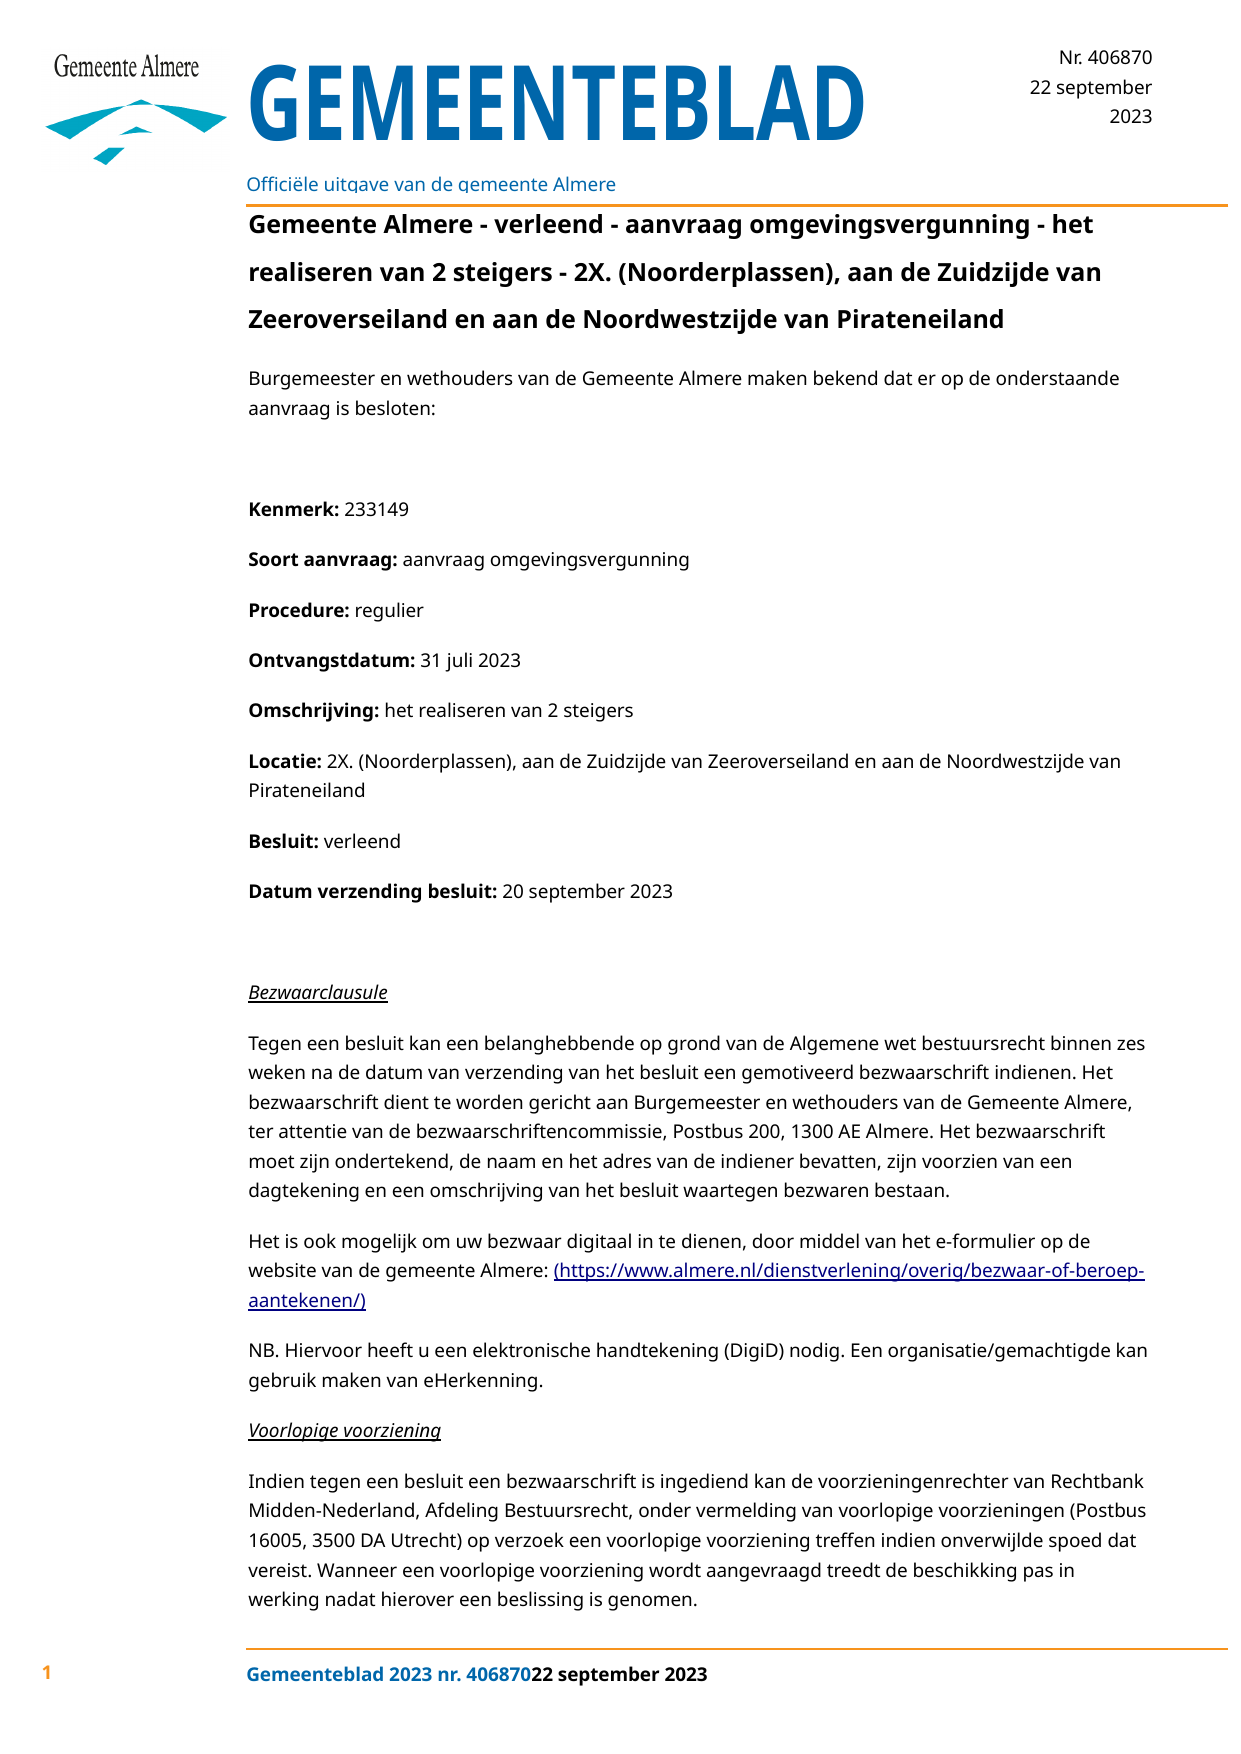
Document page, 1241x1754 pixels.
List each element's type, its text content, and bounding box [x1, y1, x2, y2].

text Het is ook mogelijk om uw bezwaar digitaal in te dienen, door middel van het e-formulier op de website van de gemeente Almere: (https://www.almere.nl/dienstverlening/overig/bezwaar-of-beroep-aantekenen/) [248, 1228, 1152, 1313]
text Kenmerk: 233149 [248, 496, 1152, 522]
text Bezwaarclausule [248, 979, 1152, 1005]
text Ontvangstdatum: 31 juli 2023 [248, 647, 1152, 673]
text Tegen een besluit kan een belanghebbende op grond van de Algemene wet bestuursrecht binnen zes weken na de datum van verzending van het besluit een gemotiveerd bezwaarschrift indienen. Het bezwaarschrift dient te worden gericht aan Burgemeester en wethouders van de Gemeente Almere, ter attentie van de bezwaarschriftencommissie, Postbus 200, 1300 AE Almere. Het bezwaarschrift moet zijn ondertekend, de naam en het adres van de indiener bevatten, zijn voorzien van een dagtekening en een omschrijving van het besluit waartegen bezwaren bestaan. [248, 1030, 1152, 1203]
text Besluit: verleend [248, 828, 1152, 854]
text Burgemeester en wethouders van de Gemeente Almere maken bekend dat er op de onderstaande aanvraag is besloten: [248, 366, 1152, 421]
text Gemeente Almere - verleend - aanvraag omgevingsvergunning - het realiseren van 2 steigers - 2X. (Noorderplassen), aan de Zuidzijde van Zeeroverseiland en aan de Noordwestzijde van Pirateneiland [248, 207, 1152, 336]
text Soort aanvraag: aanvraag omgevingsvergunning [248, 546, 1152, 572]
text Voorlopige voorziening [248, 1418, 1152, 1443]
text Procedure: regulier [248, 597, 1152, 622]
text Datum verzending besluit: 20 september 2023 [248, 878, 1152, 904]
text Omschrijving: het realiseren van 2 steigers [248, 698, 1152, 723]
text Locatie: 2X. (Noorderplassen), aan de Zuidzijde van Zeeroverseiland en aan de Noordwestzijde van Pirateneiland [248, 748, 1152, 803]
text Indien tegen een besluit een bezwaarschrift is ingediend kan de voorzieningenrechter van Rechtbank Midden-Nederland, Afdeling Bestuursrecht, onder vermelding van voorlopige voorzieningen (Postbus 16005, 3500 DA Utrecht) op verzoek een voorlopige voorziening treffen indien onverwijlde spoed dat vereist. Wanneer een voorlopige voorziening wordt aangevraagd treedt de beschikking pas in werking nadat hierover een beslissing is genomen. [248, 1468, 1152, 1612]
picture [41, 47, 231, 172]
text NB. Hiervoor heeft u een elektronische handtekening (DigiD) nodig. Een organisatie/gemachtigde kan gebruik maken van eHerkenning. [248, 1338, 1152, 1393]
